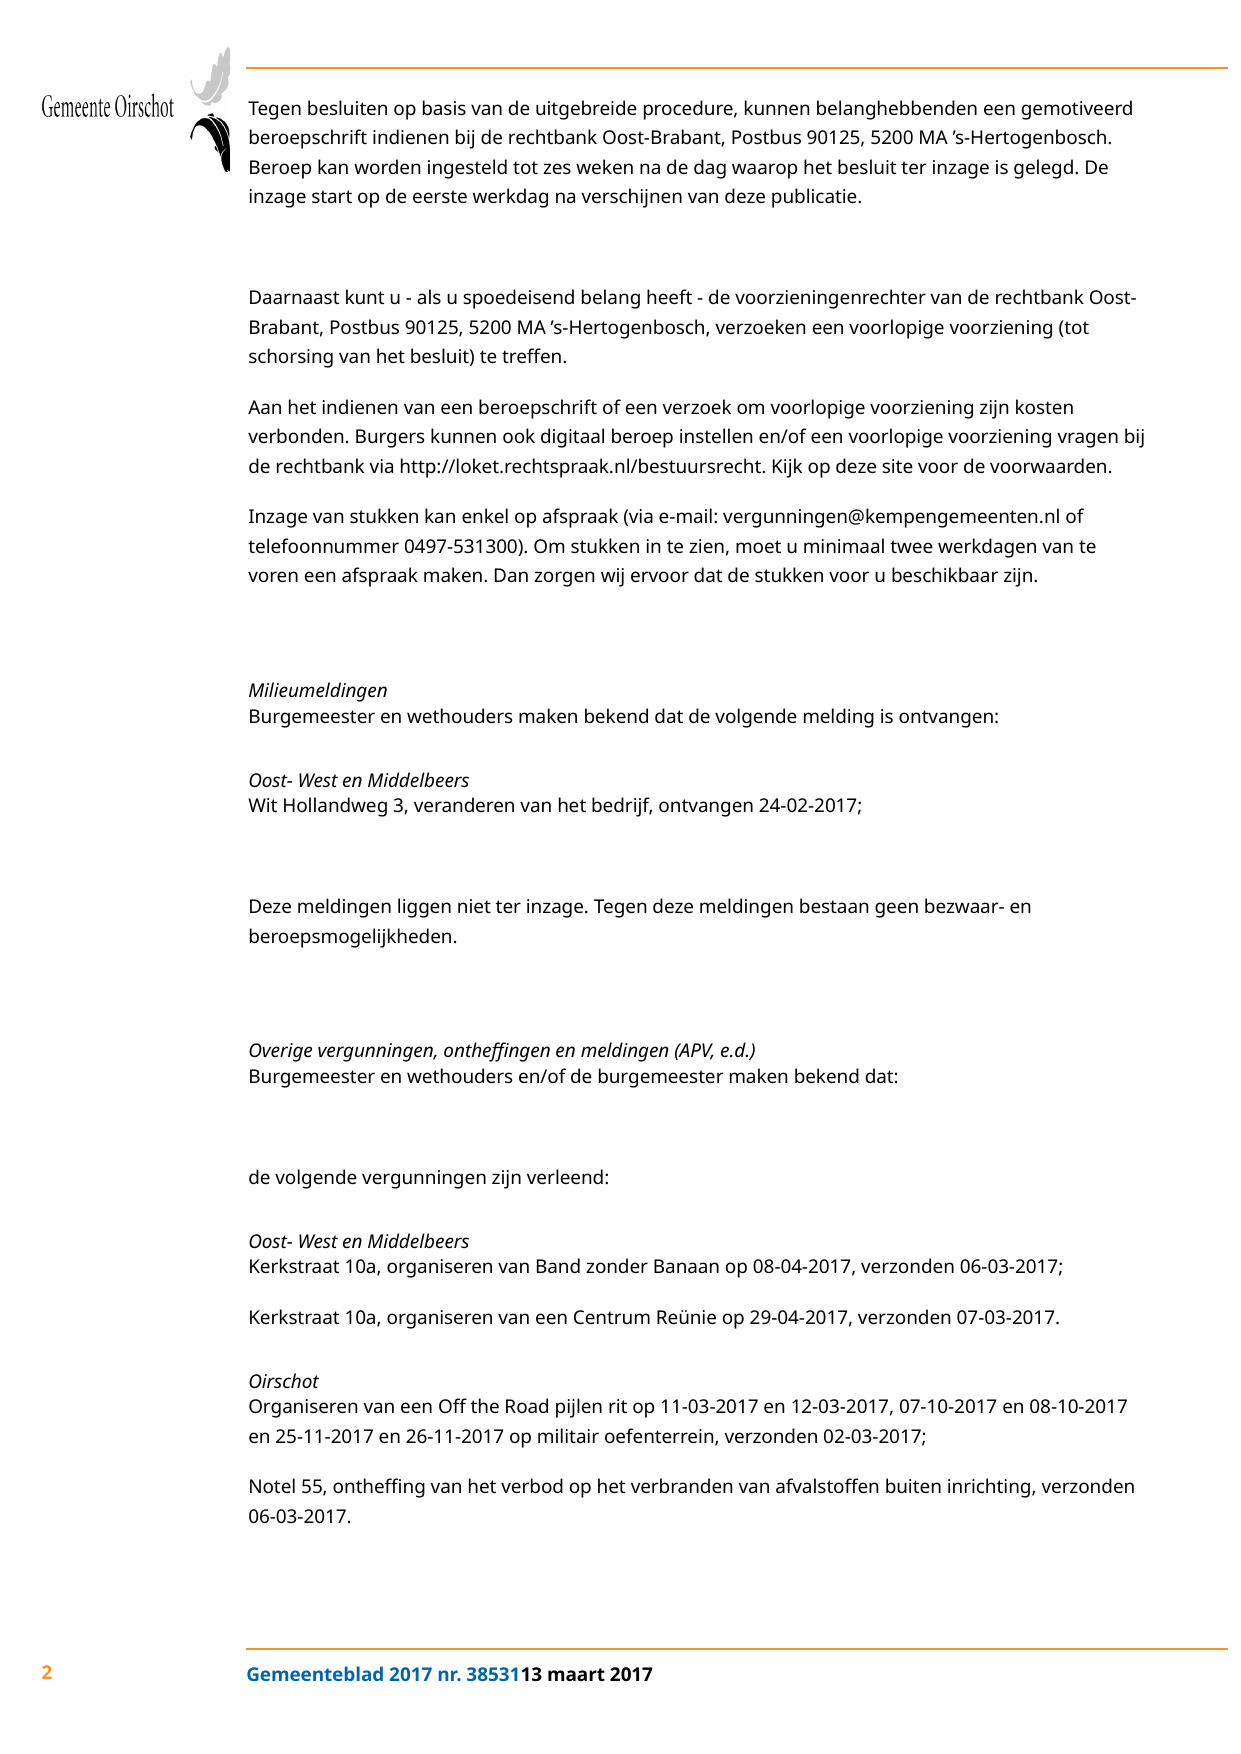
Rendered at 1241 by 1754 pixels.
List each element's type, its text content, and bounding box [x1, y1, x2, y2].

text Oost- West en Middelbeers [248, 767, 1152, 792]
text de volgende vergunningen zijn verleend: [248, 1164, 1152, 1189]
text Oirschot [248, 1368, 1152, 1394]
text Kerkstraat 10a, organiseren van Band zonder Banaan op 08-04-2017, verzonden 06-03-2017; [248, 1253, 1152, 1279]
text Notel 55, ontheffing van het verbod op het verbranden van afvalstoffen buiten inrichting, verzonden 06-03-2017. [248, 1474, 1152, 1529]
text Milieumeldingen [248, 677, 1152, 703]
text Oost- West en Middelbeers [248, 1228, 1152, 1253]
text Deze meldingen liggen niet ter inzage. Tegen deze meldingen bestaan geen bezwaar- en beroepsmogelijkheden. [248, 893, 1152, 949]
text Daarnaast kunt u - als u spoedeisend belang heeft - de voorzieningenrechter van de rechtbank Oost-Brabant, Postbus 90125, 5200 MA ’s-Hertogenbosch, verzoeken een voorlopige voorziening (tot schorsing van het besluit) te treffen. [248, 284, 1152, 369]
text Inzage van stukken kan enkel op afspraak (via e-mail: vergunningen@kempengemeenten.nl of telefoonnummer 0497-531300). Om stukken in te zien, moet u minimaal twee werkdagen van te voren een afspraak maken. Dan zorgen wij ervoor dat de stukken voor u beschikbaar zijn. [248, 503, 1152, 588]
text Aan het indienen van een beroepschrift of een verzoek om voorlopige voorziening zijn kosten verbonden. Burgers kunnen ook digitaal beroep instellen en/of een voorlopige voorziening vragen bij de rechtbank via http://loket.rechtspraak.nl/bestuursrecht. Kijk op deze site voor de voorwaarden. [248, 394, 1152, 479]
text Wit Hollandweg 3, veranderen van het bedrijf, ontvangen 24-02-2017; [248, 792, 1152, 818]
text Burgemeester en wethouders maken bekend dat de volgende melding is ontvangen: [248, 703, 1152, 728]
text Organiseren van een Off the Road pijlen rit op 11-03-2017 en 12-03-2017, 07-10-2017 en 08-10-2017 en 25-11-2017 en 26-11-2017 op militair oefenterrein, verzonden 02-03-2017; [248, 1394, 1152, 1449]
text Overige vergunningen, ontheffingen en meldingen (APV, e.d.) [248, 1037, 1152, 1063]
picture [41, 47, 231, 172]
text Tegen besluiten op basis van de uitgebreide procedure, kunnen belanghebbenden een gemotiveerd beroepschrift indienen bij de rechtbank Oost-Brabant, Postbus 90125, 5200 MA ’s-Hertogenbosch. Beroep kan worden ingesteld tot zes weken na de dag waarop het besluit ter inzage is gelegd. De inzage start op de eerste werkdag na verschijnen van deze publicatie. [248, 95, 1152, 209]
text Burgemeester en wethouders en/of de burgemeester maken bekend dat: [248, 1063, 1152, 1089]
text Kerkstraat 10a, organiseren van een Centrum Reünie op 29-04-2017, verzonden 07-03-2017. [248, 1304, 1152, 1330]
